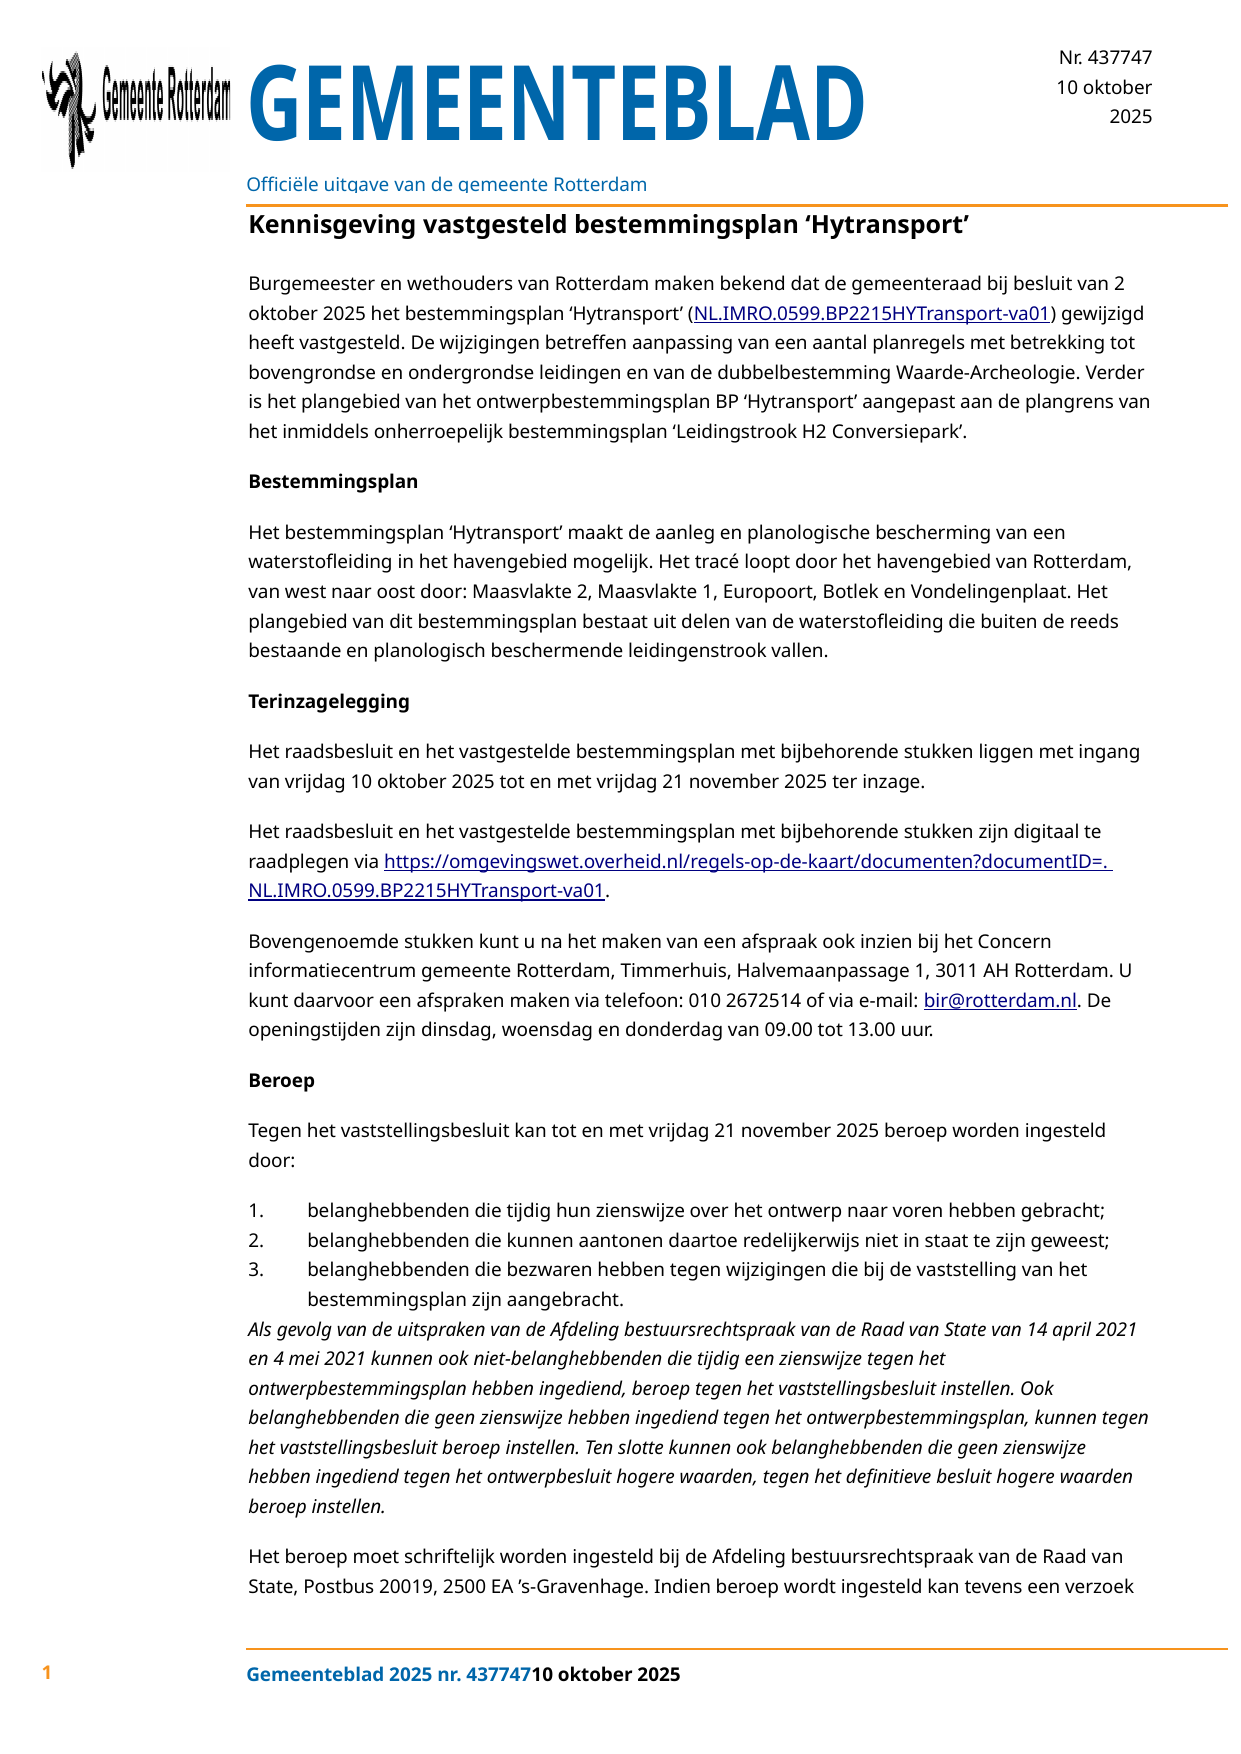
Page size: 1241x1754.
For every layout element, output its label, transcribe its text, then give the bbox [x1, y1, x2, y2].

text Burgemeester en wethouders van Rotterdam maken bekend dat de gemeenteraad bij besluit van 2 oktober 2025 het bestemmingsplan ‘Hytransport’ (NL.IMRO.0599.BP2215HYTransport-va01) gewijzigd heeft vastgesteld. De wijzigingen betreffen aanpassing van een aantal planregels met betrekking tot bovengrondse en ondergrondse leidingen en van de dubbelbestemming Waarde-Archeologie. Verder is het plangebied van het ontwerpbestemmingsplan BP ‘Hytransport’ aangepast aan de plangrens van het inmiddels onherroepelijk bestemmingsplan ‘Leidingstrook H2 Conversiepark’. [248, 270, 1152, 444]
text Het bestemmingsplan ‘Hytransport’ maakt de aanleg en planologische bescherming van een waterstofleiding in het havengebied mogelijk. Het tracé loopt door het havengebied van Rotterdam, van west naar oost door: Maasvlakte 2, Maasvlakte 1, Europoort, Botlek en Vondelingenplaat. Het plangebied van dit bestemmingsplan bestaat uit delen van de waterstofleiding die buiten de reeds bestaande en planologisch beschermende leidingenstrook vallen. [248, 519, 1152, 663]
list belanghebbenden die kunnen aantonen daartoe redelijkerwijs niet in staat te zijn geweest; [248, 1227, 1152, 1253]
text Kennisgeving vastgesteld bestemmingsplan ‘Hytransport’ [248, 207, 1152, 241]
text Bovengenoemde stukken kunt u na het maken van een afspraak ook inzien bij het Concern informatiecentrum gemeente Rotterdam, Timmerhuis, Halvemaanpassage 1, 3011 AH Rotterdam. U kunt daarvoor een afspraken maken via telefoon: 010 2672514 of via e-mail: bir@rotterdam.nl. De openingstijden zijn dinsdag, woensdag en donderdag van 09.00 tot 13.00 uur. [248, 928, 1152, 1042]
text Het raadsbesluit en het vastgestelde bestemmingsplan met bijbehorende stukken liggen met ingang van vrijdag 10 oktober 2025 tot en met vrijdag 21 november 2025 ter inzage. [248, 738, 1152, 793]
picture [41, 47, 231, 172]
text Het beroep moet schriftelijk worden ingesteld bij de Afdeling bestuursrechtspraak van de Raad van State, Postbus 20019, 2500 EA ’s-Gravenhage. Indien beroep wordt ingesteld kan tevens een verzoek [248, 1544, 1152, 1599]
text Beroep [248, 1067, 1152, 1093]
list belanghebbenden die tijdig hun zienswijze over het ontwerp naar voren hebben gebracht; [248, 1197, 1152, 1223]
text Het raadsbesluit en het vastgestelde bestemmingsplan met bijbehorende stukken zijn digitaal te raadplegen via https://omgevingswet.overheid.nl/regels-op-de-kaart/documenten?documentID=. NL.IMRO.0599.BP2215HYTransport-va01. [248, 818, 1152, 903]
text Terinzagelegging [248, 688, 1152, 713]
text Tegen het vaststellingsbesluit kan tot en met vrijdag 21 november 2025 beroep worden ingesteld door: [248, 1117, 1152, 1173]
text Als gevolg van de uitspraken van de Afdeling bestuursrechtspraak van de Raad van State van 14 april 2021 en 4 mei 2021 kunnen ook niet-belanghebbenden die tijdig een zienswijze tegen het ontwerpbestemmingsplan hebben ingediend, beroep tegen het vaststellingsbesluit instellen. Ook belanghebbenden die geen zienswijze hebben ingediend tegen het ontwerpbestemmingsplan, kunnen tegen het vaststellingsbesluit beroep instellen. Ten slotte kunnen ook belanghebbenden die geen zienswijze hebben ingediend tegen het ontwerpbesluit hogere waarden, tegen het definitieve besluit hogere waarden beroep instellen. [248, 1316, 1152, 1519]
text Bestemmingsplan [248, 469, 1152, 494]
list belanghebbenden die bezwaren hebben tegen wijzigingen die bij de vaststelling van het bestemmingsplan zijn aangebracht. [248, 1257, 1152, 1312]
